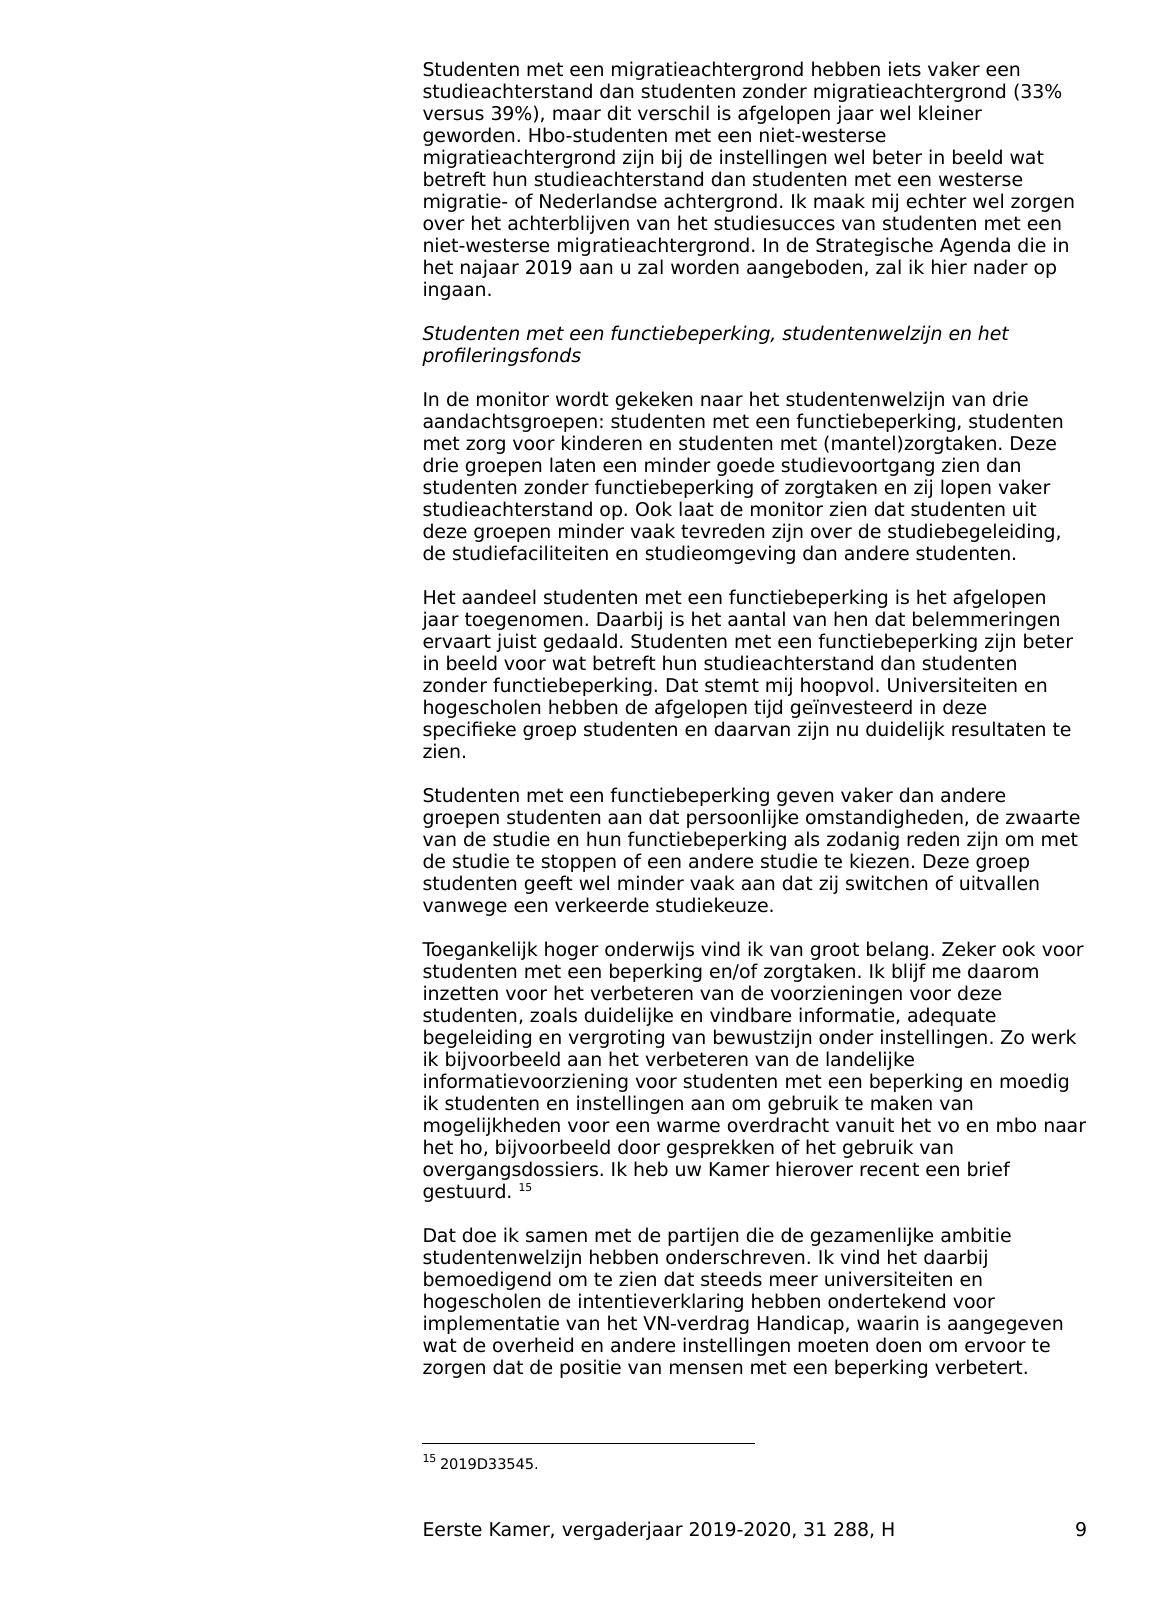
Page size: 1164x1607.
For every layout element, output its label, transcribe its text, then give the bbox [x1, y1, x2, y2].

text Het aandeel studenten met een functiebeperking is het afgelopen jaar toegenomen. Daarbij is het aantal van hen dat belemmeringen ervaart juist gedaald. Studenten met een functiebeperking zijn beter in beeld voor wat betreft hun studieachterstand dan studenten zonder functiebeperking. Dat stemt mij hoopvol. Universiteiten en hogescholen hebben de afgelopen tijd geïnvesteerd in deze specifieke groep studenten en daarvan zijn nu duidelijk resultaten te zien. [422, 587, 1087, 763]
text Dat doe ik samen met de partijen die de gezamenlijke ambitie studentenwelzijn hebben onderschreven. Ik vind het daarbij bemoedigend om te zien dat steeds meer universiteiten en hogescholen de intentieverklaring hebben ondertekend voor implementatie van het VN-verdrag Handicap, waarin is aangegeven wat de overheid en andere instellingen moeten doen om ervoor te zorgen dat de positie van mensen met een beperking verbetert. [422, 1225, 1087, 1379]
text Toegankelijk hoger onderwijs vind ik van groot belang. Zeker ook voor studenten met een beperking en/of zorgtaken. Ik blijf me daarom inzetten voor het verbeteren van de voorzieningen voor deze studenten, zoals duidelijke en vindbare informatie, adequate begeleiding en vergroting van bewustzijn onder instellingen. Zo werk ik bijvoorbeeld aan het verbeteren van de landelijke informatievoorziening voor studenten met een beperking en moedig ik studenten en instellingen aan om gebruik te maken van mogelijkheden voor een warme overdracht vanuit het vo en mbo naar het ho, bijvoorbeeld door gesprekken of het gebruik van overgangsdossiers. Ik heb uw Kamer hierover recent een brief gestuurd. [422, 939, 1087, 1203]
text 2019D33545. [422, 1452, 1087, 1474]
subtitle Studenten met een functiebeperking, studentenwelzijn en het profileringsfonds [422, 323, 1087, 367]
text In de monitor wordt gekeken naar het studentenwelzijn van drie aandachtsgroepen: studenten met een functiebeperking, studenten met zorg voor kinderen en studenten met (mantel)zorgtaken. Deze drie groepen laten een minder goede studievoortgang zien dan studenten zonder functiebeperking of zorgtaken en zij lopen vaker studieachterstand op. Ook laat de monitor zien dat studenten uit deze groepen minder vaak tevreden zijn over de studiebegeleiding, de studiefaciliteiten en studieomgeving dan andere studenten. [422, 389, 1087, 565]
text Studenten met een functiebeperking geven vaker dan andere groepen studenten aan dat persoonlijke omstandigheden, de zwaarte van de studie en hun functiebeperking als zodanig reden zijn om met de studie te stoppen of een andere studie te kiezen. Deze groep studenten geeft wel minder vaak aan dat zij switchen of uitvallen vanwege een verkeerde studiekeuze. [422, 785, 1087, 917]
text Studenten met een migratieachtergrond hebben iets vaker een studieachterstand dan studenten zonder migratieachtergrond (33% versus 39%), maar dit verschil is afgelopen jaar wel kleiner geworden. Hbo-studenten met een niet-westerse migratieachtergrond zijn bij de instellingen wel beter in beeld wat betreft hun studieachterstand dan studenten met een westerse migratie- of Nederlandse achtergrond. Ik maak mij echter wel zorgen over het achterblijven van het studiesucces van studenten met een niet-westerse migratieachtergrond. In de Strategische Agenda die in het najaar 2019 aan u zal worden aangeboden, zal ik hier nader op ingaan. [422, 59, 1087, 301]
